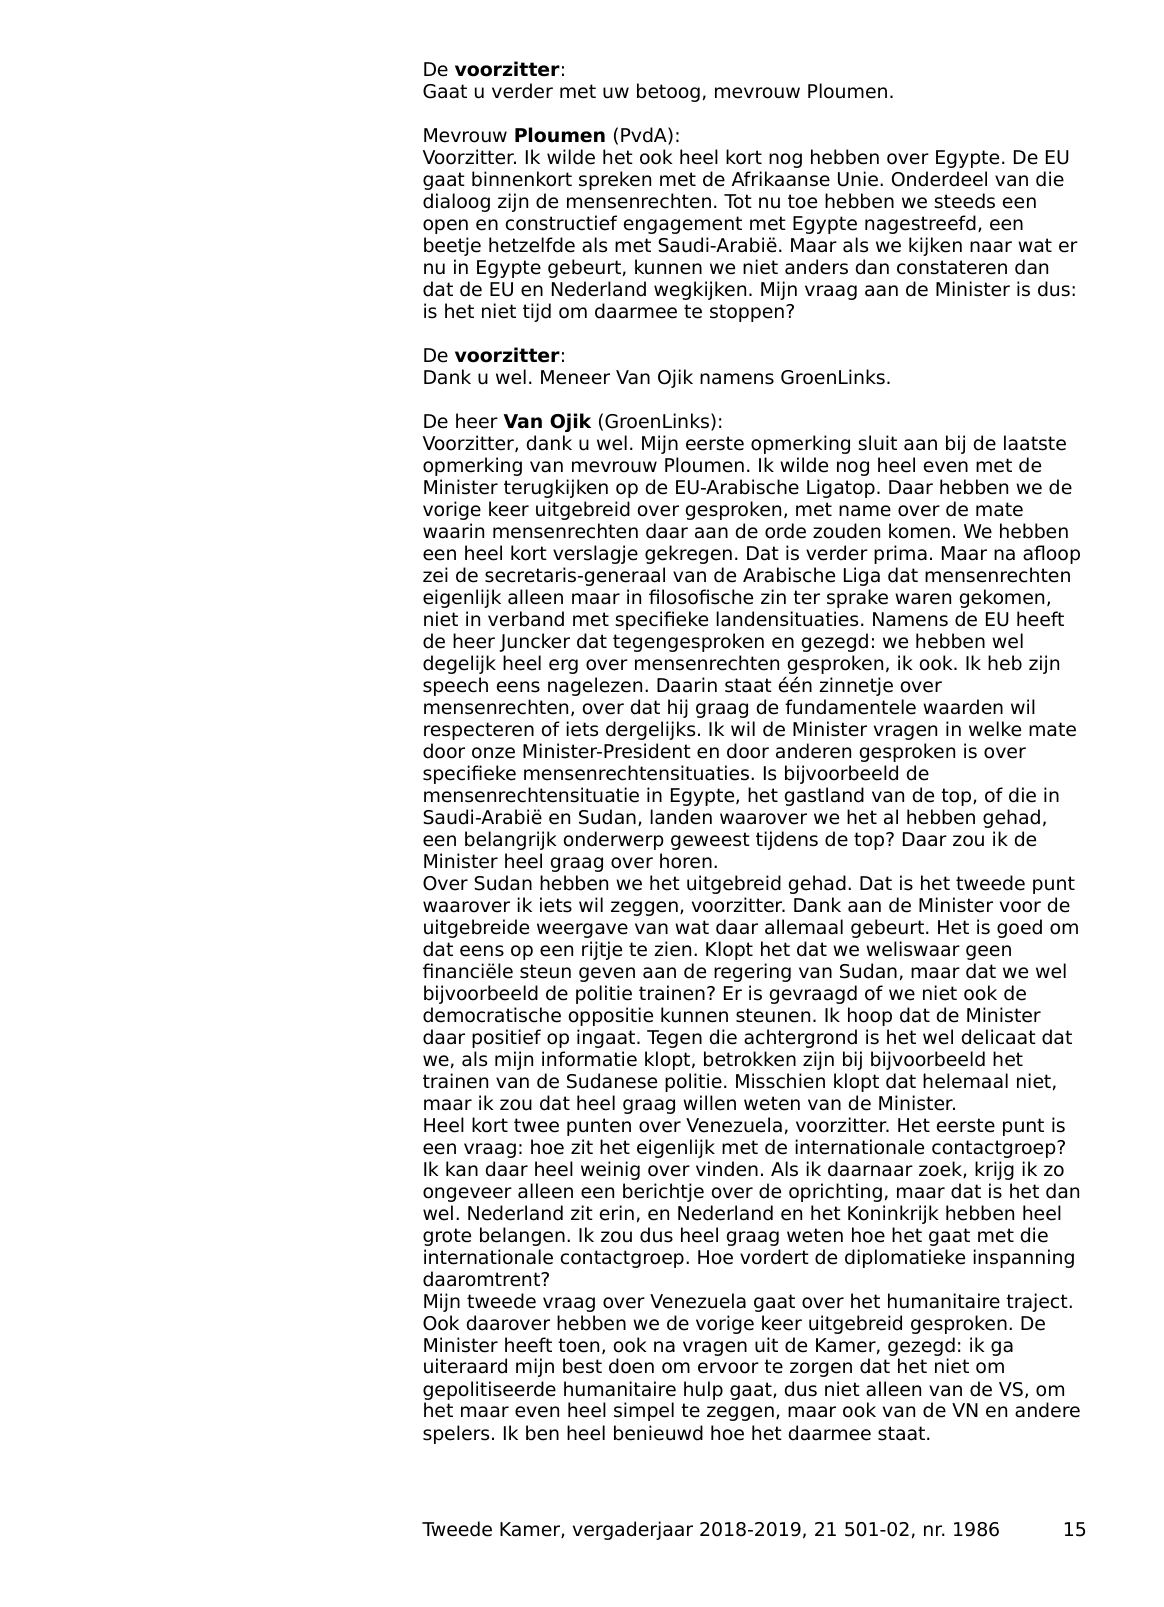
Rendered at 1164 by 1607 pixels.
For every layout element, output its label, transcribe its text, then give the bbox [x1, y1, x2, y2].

text Voorzitter. Ik wilde het ook heel kort nog hebben over Egypte. De EU gaat binnenkort spreken met de Afrikaanse Unie. Onderdeel van die dialoog zijn de mensenrechten. Tot nu toe hebben we steeds een open en constructief engagement met Egypte nagestreefd, een beetje hetzelfde als met Saudi-Arabië. Maar als we kijken naar wat er nu in Egypte gebeurt, kunnen we niet anders dan constateren dan dat de EU en Nederland wegkijken. Mijn vraag aan de Minister is dus: is het niet tijd om daarmee te stoppen? [422, 147, 1087, 323]
text Mijn tweede vraag over Venezuela gaat over het humanitaire traject. Ook daarover hebben we de vorige keer uitgebreid gesproken. De Minister heeft toen, ook na vragen uit de Kamer, gezegd: ik ga uiteraard mijn best doen om ervoor te zorgen dat het niet om gepolitiseerde humanitaire hulp gaat, dus niet alleen van de VS, om het maar even heel simpel te zeggen, maar ook van de VN en andere spelers. Ik ben heel benieuwd hoe het daarmee staat. [422, 1291, 1087, 1444]
text Dank u wel. Meneer Van Ojik namens GroenLinks. [422, 367, 1087, 389]
text Over Sudan hebben we het uitgebreid gehad. Dat is het tweede punt waarover ik iets wil zeggen, voorzitter. Dank aan de Minister voor de uitgebreide weergave van wat daar allemaal gebeurt. Het is goed om dat eens op een rijtje te zien. Klopt het dat we weliswaar geen financiële steun geven aan de regering van Sudan, maar dat we wel bijvoorbeeld de politie trainen? Er is gevraagd of we niet ook de democratische oppositie kunnen steunen. Ik hoop dat de Minister daar positief op ingaat. Tegen die achtergrond is het wel delicaat dat we, als mijn informatie klopt, betrokken zijn bij bijvoorbeeld het trainen van de Sudanese politie. Misschien klopt dat helemaal niet, maar ik zou dat heel graag willen weten van de Minister. [422, 873, 1087, 1115]
text Gaat u verder met uw betoog, mevrouw Ploumen. [422, 81, 1087, 103]
text De heer Van Ojik (GroenLinks): [422, 411, 1087, 433]
text Heel kort twee punten over Venezuela, voorzitter. Het eerste punt is een vraag: hoe zit het eigenlijk met de internationale contactgroep? Ik kan daar heel weinig over vinden. Als ik daarnaar zoek, krijg ik zo ongeveer alleen een berichtje over de oprichting, maar dat is het dan wel. Nederland zit erin, en Nederland en het Koninkrijk hebben heel grote belangen. Ik zou dus heel graag weten hoe het gaat met die internationale contactgroep. Hoe vordert de diplomatieke inspanning daaromtrent? [422, 1115, 1087, 1291]
text Mevrouw Ploumen (PvdA): [422, 125, 1087, 147]
text De voorzitter: [422, 59, 1087, 81]
text Voorzitter, dank u wel. Mijn eerste opmerking sluit aan bij de laatste opmerking van mevrouw Ploumen. Ik wilde nog heel even met de Minister terugkijken op de EU-Arabische Ligatop. Daar hebben we de vorige keer uitgebreid over gesproken, met name over de mate waarin mensenrechten daar aan de orde zouden komen. We hebben een heel kort verslagje gekregen. Dat is verder prima. Maar na afloop zei de secretaris-generaal van de Arabische Liga dat mensenrechten eigenlijk alleen maar in filosofische zin ter sprake waren gekomen, niet in verband met specifieke landensituaties. Namens de EU heeft de heer Juncker dat tegengesproken en gezegd: we hebben wel degelijk heel erg over mensenrechten gesproken, ik ook. Ik heb zijn speech eens nagelezen. Daarin staat één zinnetje over mensenrechten, over dat hij graag de fundamentele waarden wil respecteren of iets dergelijks. Ik wil de Minister vragen in welke mate door onze Minister-President en door anderen gesproken is over specifieke mensenrechtensituaties. Is bijvoorbeeld de mensenrechtensituatie in Egypte, het gastland van de top, of die in Saudi-Arabië en Sudan, landen waarover we het al hebben gehad, een belangrijk onderwerp geweest tijdens de top? Daar zou ik de Minister heel graag over horen. [422, 433, 1087, 873]
text De voorzitter: [422, 345, 1087, 367]
